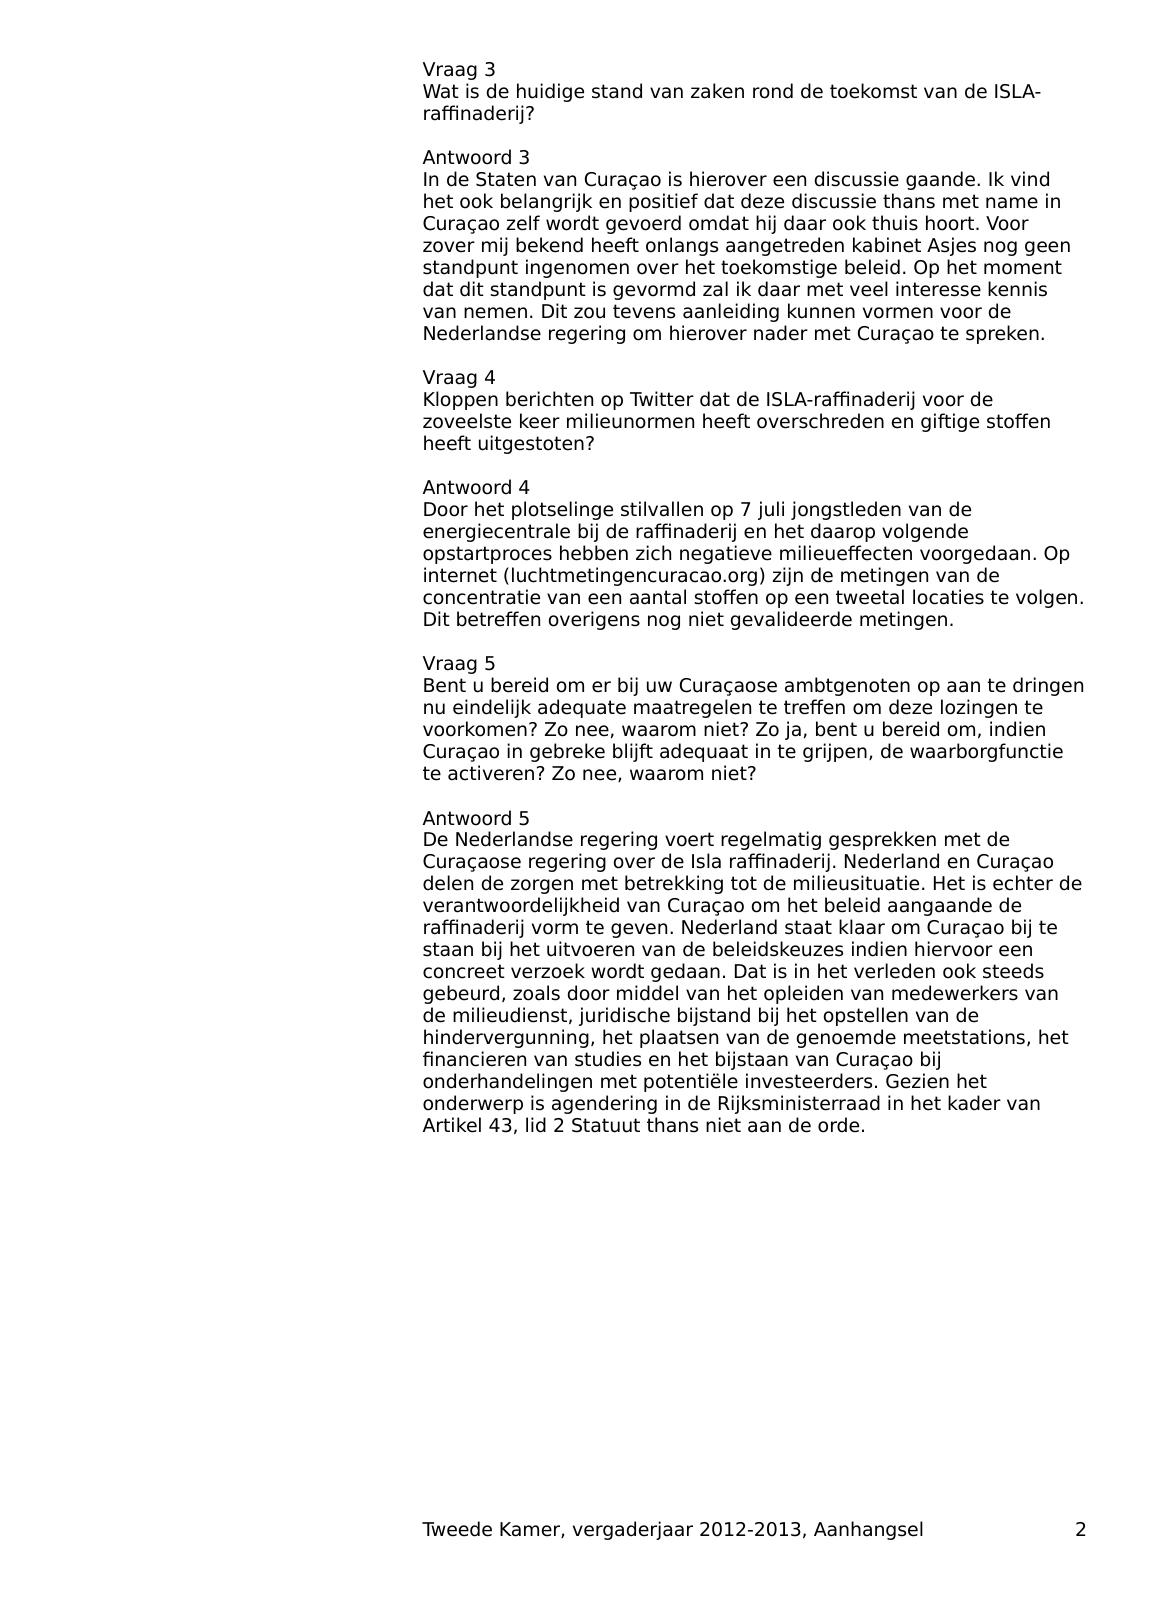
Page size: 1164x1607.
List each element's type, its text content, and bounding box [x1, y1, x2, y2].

text Vraag 3 [422, 59, 1087, 81]
text Antwoord 4 [422, 477, 1087, 499]
text De Nederlandse regering voert regelmatig gesprekken met de Curaçaose regering over de Isla raffinaderij. Nederland en Curaçao delen de zorgen met betrekking tot de milieusituatie. Het is echter de verantwoordelijkheid van Curaçao om het beleid aangaande de raffinaderij vorm te geven. Nederland staat klaar om Curaçao bij te staan bij het uitvoeren van de beleidskeuzes indien hiervoor een concreet verzoek wordt gedaan. Dat is in het verleden ook steeds gebeurd, zoals door middel van het opleiden van medewerkers van de milieudienst, juridische bijstand bij het opstellen van de hindervergunning, het plaatsen van de genoemde meetstations, het financieren van studies en het bijstaan van Curaçao bij onderhandelingen met potentiële investeerders. Gezien het onderwerp is agendering in de Rijksministerraad in het kader van Artikel 43, lid 2 Statuut thans niet aan de orde. [422, 829, 1087, 1137]
text Wat is de huidige stand van zaken rond de toekomst van de ISLA-raffinaderij? [422, 81, 1087, 125]
text Vraag 4 [422, 367, 1087, 389]
text Kloppen berichten op Twitter dat de ISLA-raffinaderij voor de zoveelste keer milieunormen heeft overschreden en giftige stoffen heeft uitgestoten? [422, 389, 1087, 455]
text Antwoord 3 [422, 147, 1087, 169]
text Bent u bereid om er bij uw Curaçaose ambtgenoten op aan te dringen nu eindelijk adequate maatregelen te treffen om deze lozingen te voorkomen? Zo nee, waarom niet? Zo ja, bent u bereid om, indien Curaçao in gebreke blijft adequaat in te grijpen, de waarborgfunctie te activeren? Zo nee, waarom niet? [422, 675, 1087, 785]
text Door het plotselinge stilvallen op 7 juli jongstleden van de energiecentrale bij de raffinaderij en het daarop volgende opstartproces hebben zich negatieve milieueffecten voorgedaan. Op internet (luchtmetingencuracao.org) zijn de metingen van de concentratie van een aantal stoffen op een tweetal locaties te volgen. Dit betreffen overigens nog niet gevalideerde metingen. [422, 499, 1087, 631]
text Vraag 5 [422, 653, 1087, 675]
text Antwoord 5 [422, 807, 1087, 829]
text In de Staten van Curaçao is hierover een discussie gaande. Ik vind het ook belangrijk en positief dat deze discussie thans met name in Curaçao zelf wordt gevoerd omdat hij daar ook thuis hoort. Voor zover mij bekend heeft onlangs aangetreden kabinet Asjes nog geen standpunt ingenomen over het toekomstige beleid. Op het moment dat dit standpunt is gevormd zal ik daar met veel interesse kennis van nemen. Dit zou tevens aanleiding kunnen vormen voor de Nederlandse regering om hierover nader met Curaçao te spreken. [422, 169, 1087, 345]
